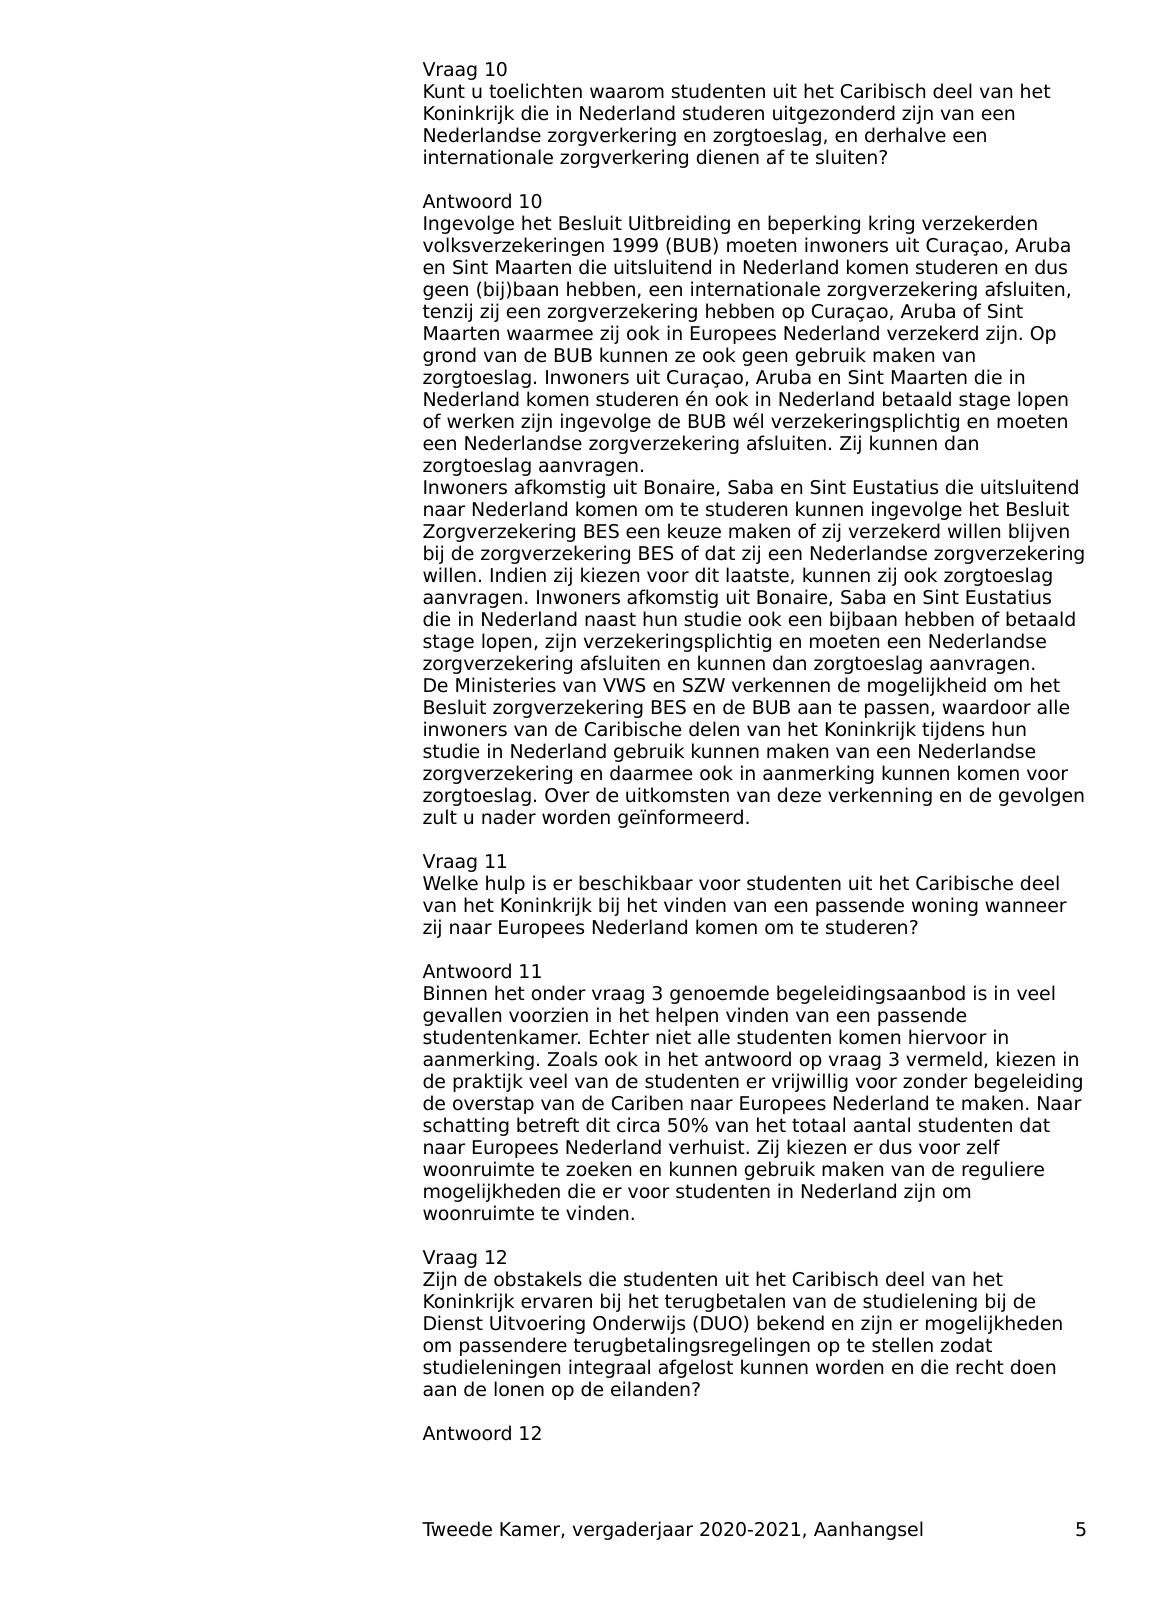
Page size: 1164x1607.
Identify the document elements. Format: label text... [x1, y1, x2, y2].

text Inwoners afkomstig uit Bonaire, Saba en Sint Eustatius die uitsluitend naar Nederland komen om te studeren kunnen ingevolge het Besluit Zorgverzekering BES een keuze maken of zij verzekerd willen blijven bij de zorgverzekering BES of dat zij een Nederlandse zorgverzekering willen. Indien zij kiezen voor dit laatste, kunnen zij ook zorgtoeslag aanvragen. Inwoners afkomstig uit Bonaire, Saba en Sint Eustatius die in Nederland naast hun studie ook een bijbaan hebben of betaald stage lopen, zijn verzekeringsplichtig en moeten een Nederlandse zorgverzekering afsluiten en kunnen dan zorgtoeslag aanvragen. [422, 477, 1087, 675]
text Binnen het onder vraag 3 genoemde begeleidingsaanbod is in veel gevallen voorzien in het helpen vinden van een passende studentenkamer. Echter niet alle studenten komen hiervoor in aanmerking. Zoals ook in het antwoord op vraag 3 vermeld, kiezen in de praktijk veel van de studenten er vrijwillig voor zonder begeleiding de overstap van de Cariben naar Europees Nederland te maken. Naar schatting betreft dit circa 50% van het totaal aantal studenten dat naar Europees Nederland verhuist. Zij kiezen er dus voor zelf woonruimte te zoeken en kunnen gebruik maken van de reguliere mogelijkheden die er voor studenten in Nederland zijn om woonruimte te vinden. [422, 983, 1087, 1224]
text Kunt u toelichten waarom studenten uit het Caribisch deel van het Koninkrijk die in Nederland studeren uitgezonderd zijn van een Nederlandse zorgverkering en zorgtoeslag, en derhalve een internationale zorgverkering dienen af te sluiten? [422, 81, 1087, 169]
text Ingevolge het Besluit Uitbreiding en beperking kring verzekerden volksverzekeringen 1999 (BUB) moeten inwoners uit Curaçao, Aruba en Sint Maarten die uitsluitend in Nederland komen studeren en dus geen (bij)baan hebben, een internationale zorgverzekering afsluiten, tenzij zij een zorgverzekering hebben op Curaçao, Aruba of Sint Maarten waarmee zij ook in Europees Nederland verzekerd zijn. Op grond van de BUB kunnen ze ook geen gebruik maken van zorgtoeslag. Inwoners uit Curaçao, Aruba en Sint Maarten die in Nederland komen studeren én ook in Nederland betaald stage lopen of werken zijn ingevolge de BUB wél verzekeringsplichtig en moeten een Nederlandse zorgverzekering afsluiten. Zij kunnen dan zorgtoeslag aanvragen. [422, 213, 1087, 477]
text De Ministeries van VWS en SZW verkennen de mogelijkheid om het Besluit zorgverzekering BES en de BUB aan te passen, waardoor alle inwoners van de Caribische delen van het Koninkrijk tijdens hun studie in Nederland gebruik kunnen maken van een Nederlandse zorgverzekering en daarmee ook in aanmerking kunnen komen voor zorgtoeslag. Over de uitkomsten van deze verkenning en de gevolgen zult u nader worden geïnformeerd. [422, 675, 1087, 828]
text Zijn de obstakels die studenten uit het Caribisch deel van het Koninkrijk ervaren bij het terugbetalen van de studielening bij de Dienst Uitvoering Onderwijs (DUO) bekend en zijn er mogelijkheden om passendere terugbetalingsregelingen op te stellen zodat studieleningen integraal afgelost kunnen worden en die recht doen aan de lonen op de eilanden? [422, 1269, 1087, 1401]
text Welke hulp is er beschikbaar voor studenten uit het Caribische deel van het Koninkrijk bij het vinden van een passende woning wanneer zij naar Europees Nederland komen om te studeren? [422, 873, 1087, 939]
text Antwoord 12 [422, 1423, 1087, 1445]
text Vraag 10 [422, 59, 1087, 81]
text Vraag 11 [422, 851, 1087, 873]
text Antwoord 11 [422, 961, 1087, 983]
text Antwoord 10 [422, 191, 1087, 213]
text Vraag 12 [422, 1247, 1087, 1269]
